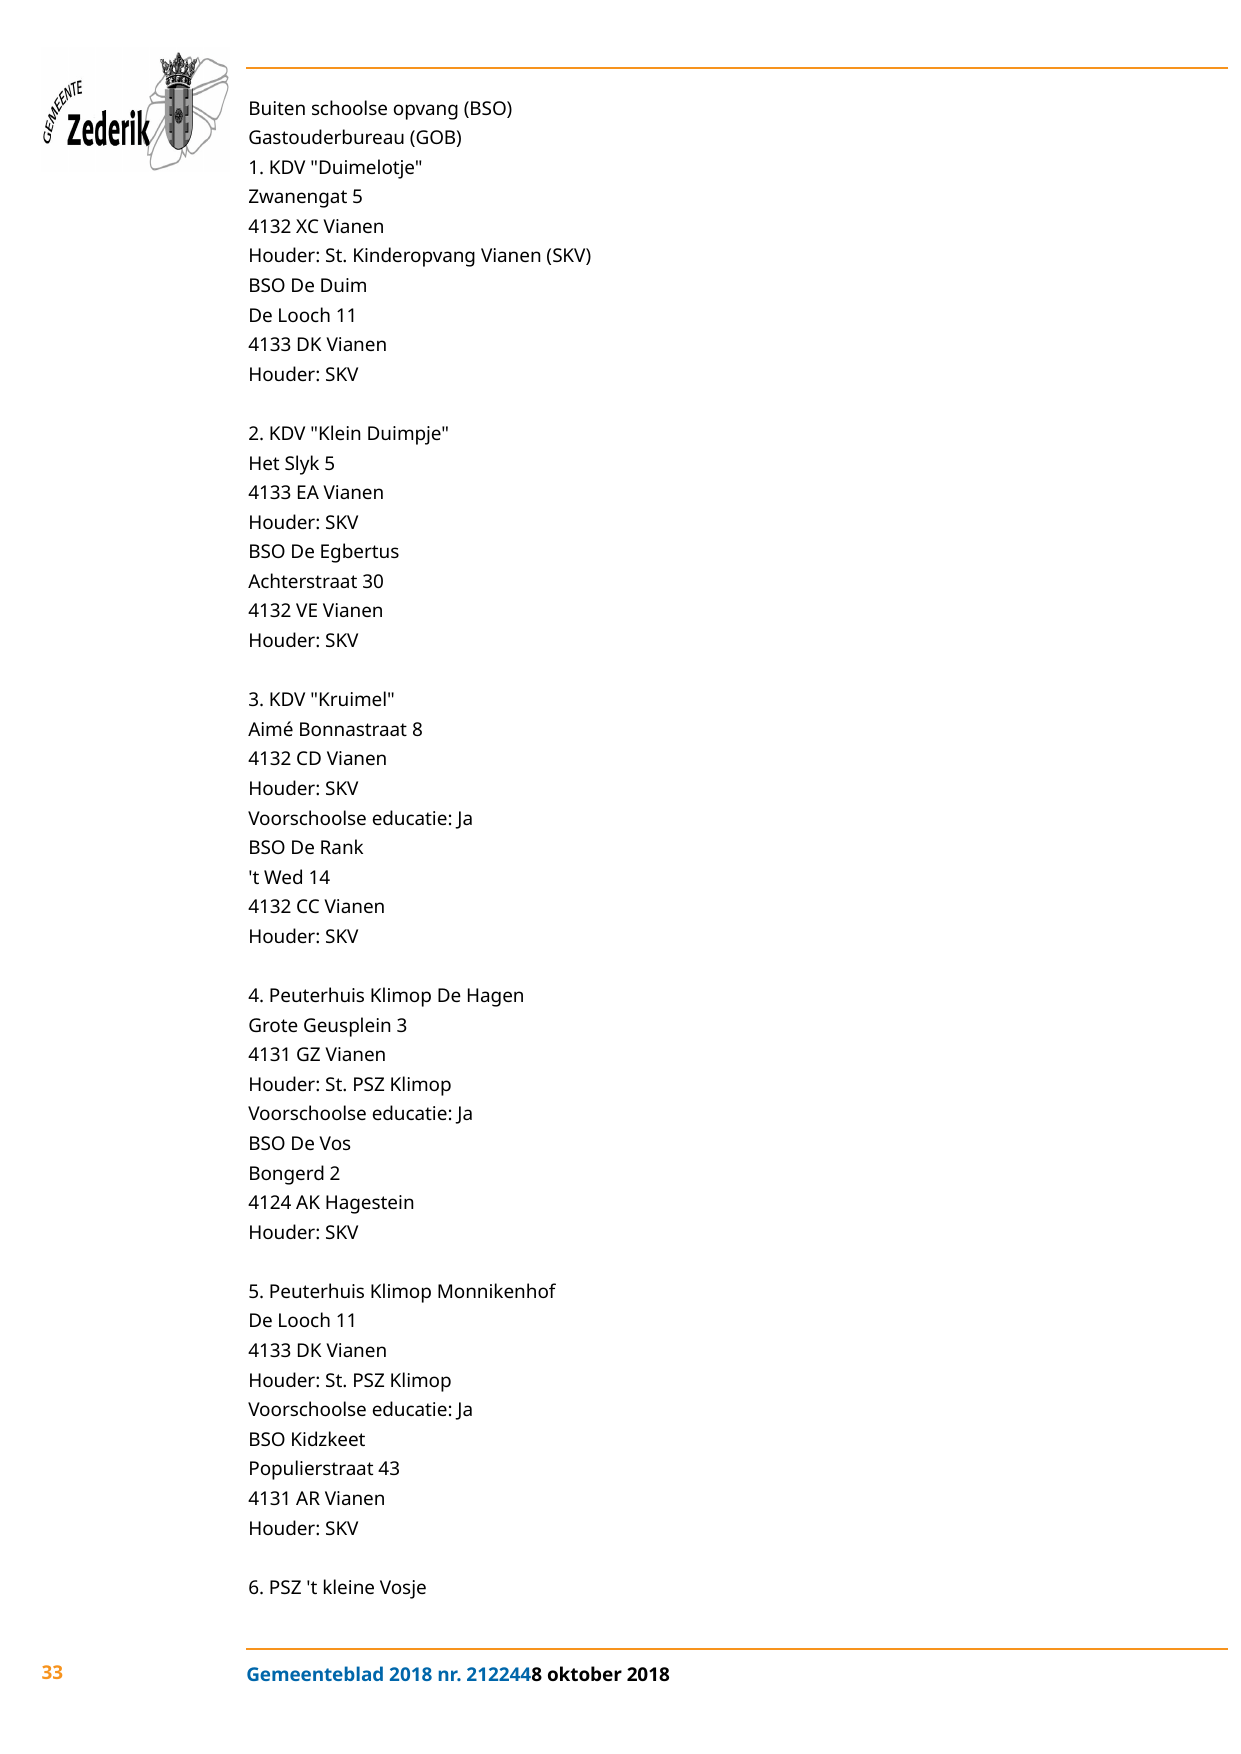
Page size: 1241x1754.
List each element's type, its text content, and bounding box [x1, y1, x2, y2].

picture [41, 47, 231, 172]
text Houder: St. PSZ Klimop [248, 1071, 1152, 1097]
text 2. KDV "Klein Duimpje" [248, 420, 1152, 446]
text Zwanengat 5 [248, 183, 1152, 209]
text Grote Geusplein 3 [248, 1012, 1152, 1038]
text 4132 CD Vianen [248, 746, 1152, 771]
text 4131 AR Vianen [248, 1485, 1152, 1511]
text Bongerd 2 [248, 1160, 1152, 1186]
text 4133 DK Vianen [248, 1337, 1152, 1363]
text Voorschoolse educatie: Ja [248, 1396, 1152, 1422]
text Achterstraat 30 [248, 568, 1152, 594]
text Houder: SKV [248, 1219, 1152, 1245]
text BSO De Rank [248, 834, 1152, 860]
text De Looch 11 [248, 1308, 1152, 1333]
text Populierstraat 43 [248, 1456, 1152, 1481]
text 4. Peuterhuis Klimop De Hagen [248, 982, 1152, 1008]
text Aimé Bonnastraat 8 [248, 716, 1152, 742]
text Voorschoolse educatie: Ja [248, 1101, 1152, 1126]
text Houder: SKV [248, 923, 1152, 949]
text 1. KDV "Duimelotje" [248, 154, 1152, 180]
text BSO Kidzkeet [248, 1426, 1152, 1452]
text Houder: SKV [248, 775, 1152, 801]
text 4133 DK Vianen [248, 331, 1152, 357]
text BSO De Duim [248, 272, 1152, 298]
text BSO De Vos [248, 1130, 1152, 1156]
text Voorschoolse educatie: Ja [248, 805, 1152, 831]
text 4132 CC Vianen [248, 893, 1152, 919]
text Houder: SKV [248, 627, 1152, 653]
text BSO De Egbertus [248, 538, 1152, 564]
text Houder: St. Kinderopvang Vianen (SKV) [248, 243, 1152, 268]
text Houder: SKV [248, 509, 1152, 535]
text 4132 VE Vianen [248, 598, 1152, 623]
text 4132 XC Vianen [248, 213, 1152, 239]
text De Looch 11 [248, 302, 1152, 328]
text 4133 EA Vianen [248, 479, 1152, 505]
text Buiten schoolse opvang (BSO) [248, 95, 1152, 121]
text 4124 AK Hagestein [248, 1189, 1152, 1215]
text 't Wed 14 [248, 864, 1152, 890]
text Houder: SKV [248, 361, 1152, 387]
text 6. PSZ 't kleine Vosje [248, 1574, 1152, 1600]
text Houder: St. PSZ Klimop [248, 1367, 1152, 1393]
text Houder: SKV [248, 1515, 1152, 1541]
text 4131 GZ Vianen [248, 1041, 1152, 1067]
text Gastouderbureau (GOB) [248, 124, 1152, 150]
text Het Slyk 5 [248, 450, 1152, 476]
text 5. Peuterhuis Klimop Monnikenhof [248, 1278, 1152, 1304]
text 3. KDV "Kruimel" [248, 686, 1152, 712]
